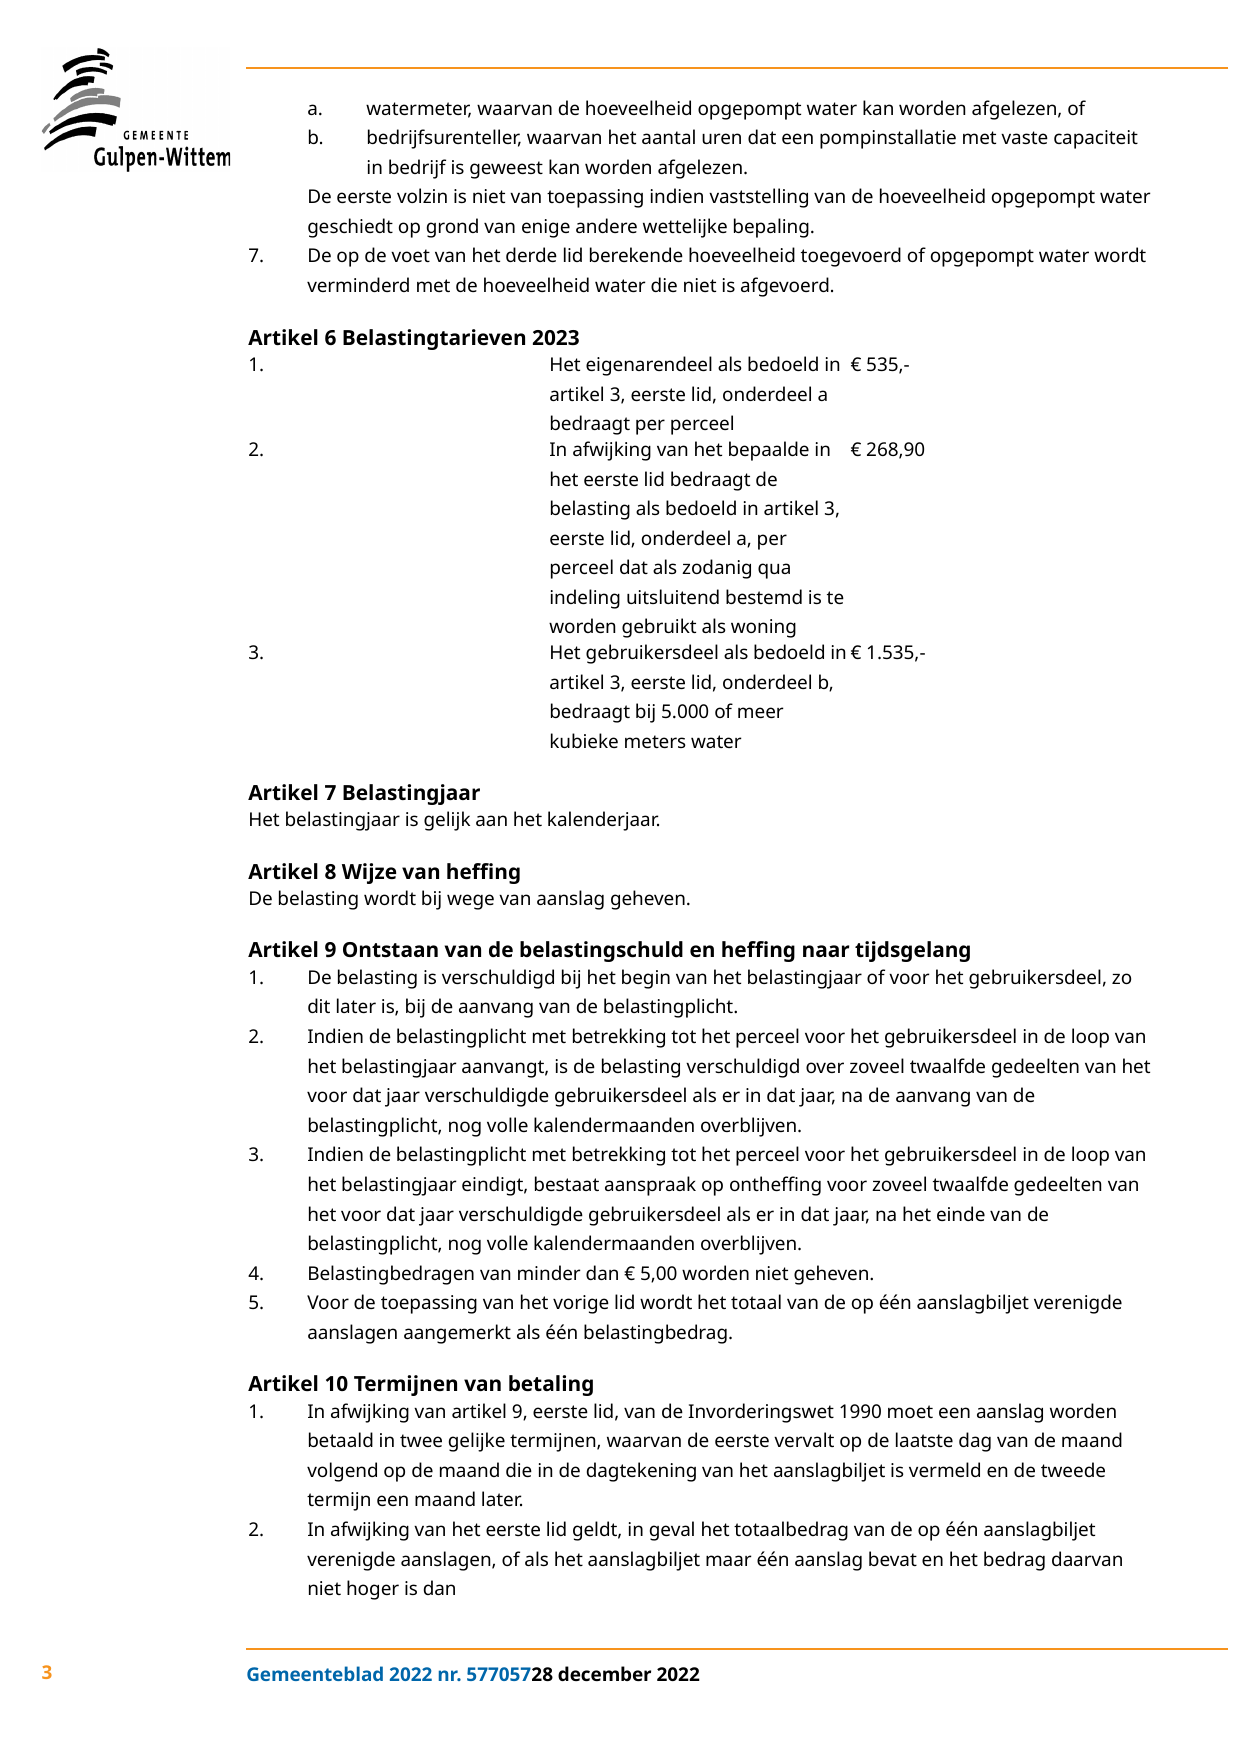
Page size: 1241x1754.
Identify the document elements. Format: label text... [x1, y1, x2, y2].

table_cell € 268,90 [850, 436, 1152, 639]
text De belasting wordt bij wege van aanslag geheven. [248, 885, 1152, 911]
table_header Het eigenarendeel als bedoeld in artikel 3, eerste lid, onderdeel a bedraagt per perceel [549, 351, 850, 436]
table_cell € 1.535,- [850, 639, 1152, 754]
table_cell 2. [248, 436, 549, 639]
text Artikel 7 Belastingjaar [248, 778, 1152, 806]
list Indien de belastingplicht met betrekking tot het perceel voor het gebruikersdeel in de loop van het belastingjaar eindigt, bestaat aanspraak op ontheffing voor zoveel twaalfde gedeelten van het voor dat jaar verschuldigde gebruikersdeel als er in dat jaar, na het einde van de belastingplicht, nog volle kalendermaanden overblijven. [248, 1142, 1152, 1256]
list In afwijking van artikel 9, eerste lid, van de Invorderingswet 1990 moet een aanslag worden betaald in twee gelijke termijnen, waarvan de eerste vervalt op de laatste dag van de maand volgend op de maand die in de dagtekening van het aanslagbiljet is vermeld en de tweede termijn een maand later. [248, 1398, 1152, 1512]
list De op de voet van het derde lid berekende hoeveelheid toegevoerd of opgepompt water wordt verminderd met de hoeveelheid water die niet is afgevoerd. [248, 243, 1152, 298]
picture [41, 47, 231, 172]
list De eerste volzin is niet van toepassing indien vaststelling van de hoeveelheid opgepompt water geschiedt op grond van enige andere wettelijke bepaling. [248, 183, 1152, 239]
list In afwijking van het eerste lid geldt, in geval het totaalbedrag van de op één aanslagbiljet verenigde aanslagen, of als het aanslagbiljet maar één aanslag bevat en het bedrag daarvan niet hoger is dan [248, 1516, 1152, 1601]
text Het belastingjaar is gelijk aan het kalenderjaar. [248, 806, 1152, 832]
list Belastingbedragen van minder dan € 5,00 worden niet geheven. [248, 1260, 1152, 1286]
table_header € 535,- [850, 351, 1152, 436]
list bedrijfsurenteller, waarvan het aantal uren dat een pompinstallatie met vaste capaciteit in bedrijf is geweest kan worden afgelezen. [307, 124, 1152, 180]
text Artikel 6 Belastingtarieven 2023 [248, 323, 1152, 351]
table_header 1. [248, 351, 549, 436]
table_cell In afwijking van het bepaalde in het eerste lid bedraagt de belasting als bedoeld in artikel 3, eerste lid, onderdeel a, per perceel dat als zodanig qua indeling uitsluitend bestemd is te worden gebruikt als woning [549, 436, 850, 639]
text Artikel 8 Wijze van heffing [248, 857, 1152, 885]
table_cell Het gebruikersdeel als bedoeld in artikel 3, eerste lid, onderdeel b, bedraagt bij 5.000 of meer kubieke meters water [549, 639, 850, 754]
list watermeter, waarvan de hoeveelheid opgepompt water kan worden afgelezen, of [307, 95, 1152, 121]
table_cell 3. [248, 639, 549, 754]
list Voor de toepassing van het vorige lid wordt het totaal van de op één aanslagbiljet verenigde aanslagen aangemerkt als één belastingbedrag. [248, 1289, 1152, 1345]
text Artikel 9 Ontstaan van de belastingschuld en heffing naar tijdsgelang [248, 936, 1152, 964]
text Artikel 10 Termijnen van betaling [248, 1369, 1152, 1398]
list De belasting is verschuldigd bij het begin van het belastingjaar of voor het gebruikersdeel, zo dit later is, bij de aanvang van de belastingplicht. [248, 964, 1152, 1019]
list Indien de belastingplicht met betrekking tot het perceel voor het gebruikersdeel in de loop van het belastingjaar aanvangt, is de belasting verschuldigd over zoveel twaalfde gedeelten van het voor dat jaar verschuldigde gebruikersdeel als er in dat jaar, na de aanvang van de belastingplicht, nog volle kalendermaanden overblijven. [248, 1023, 1152, 1138]
